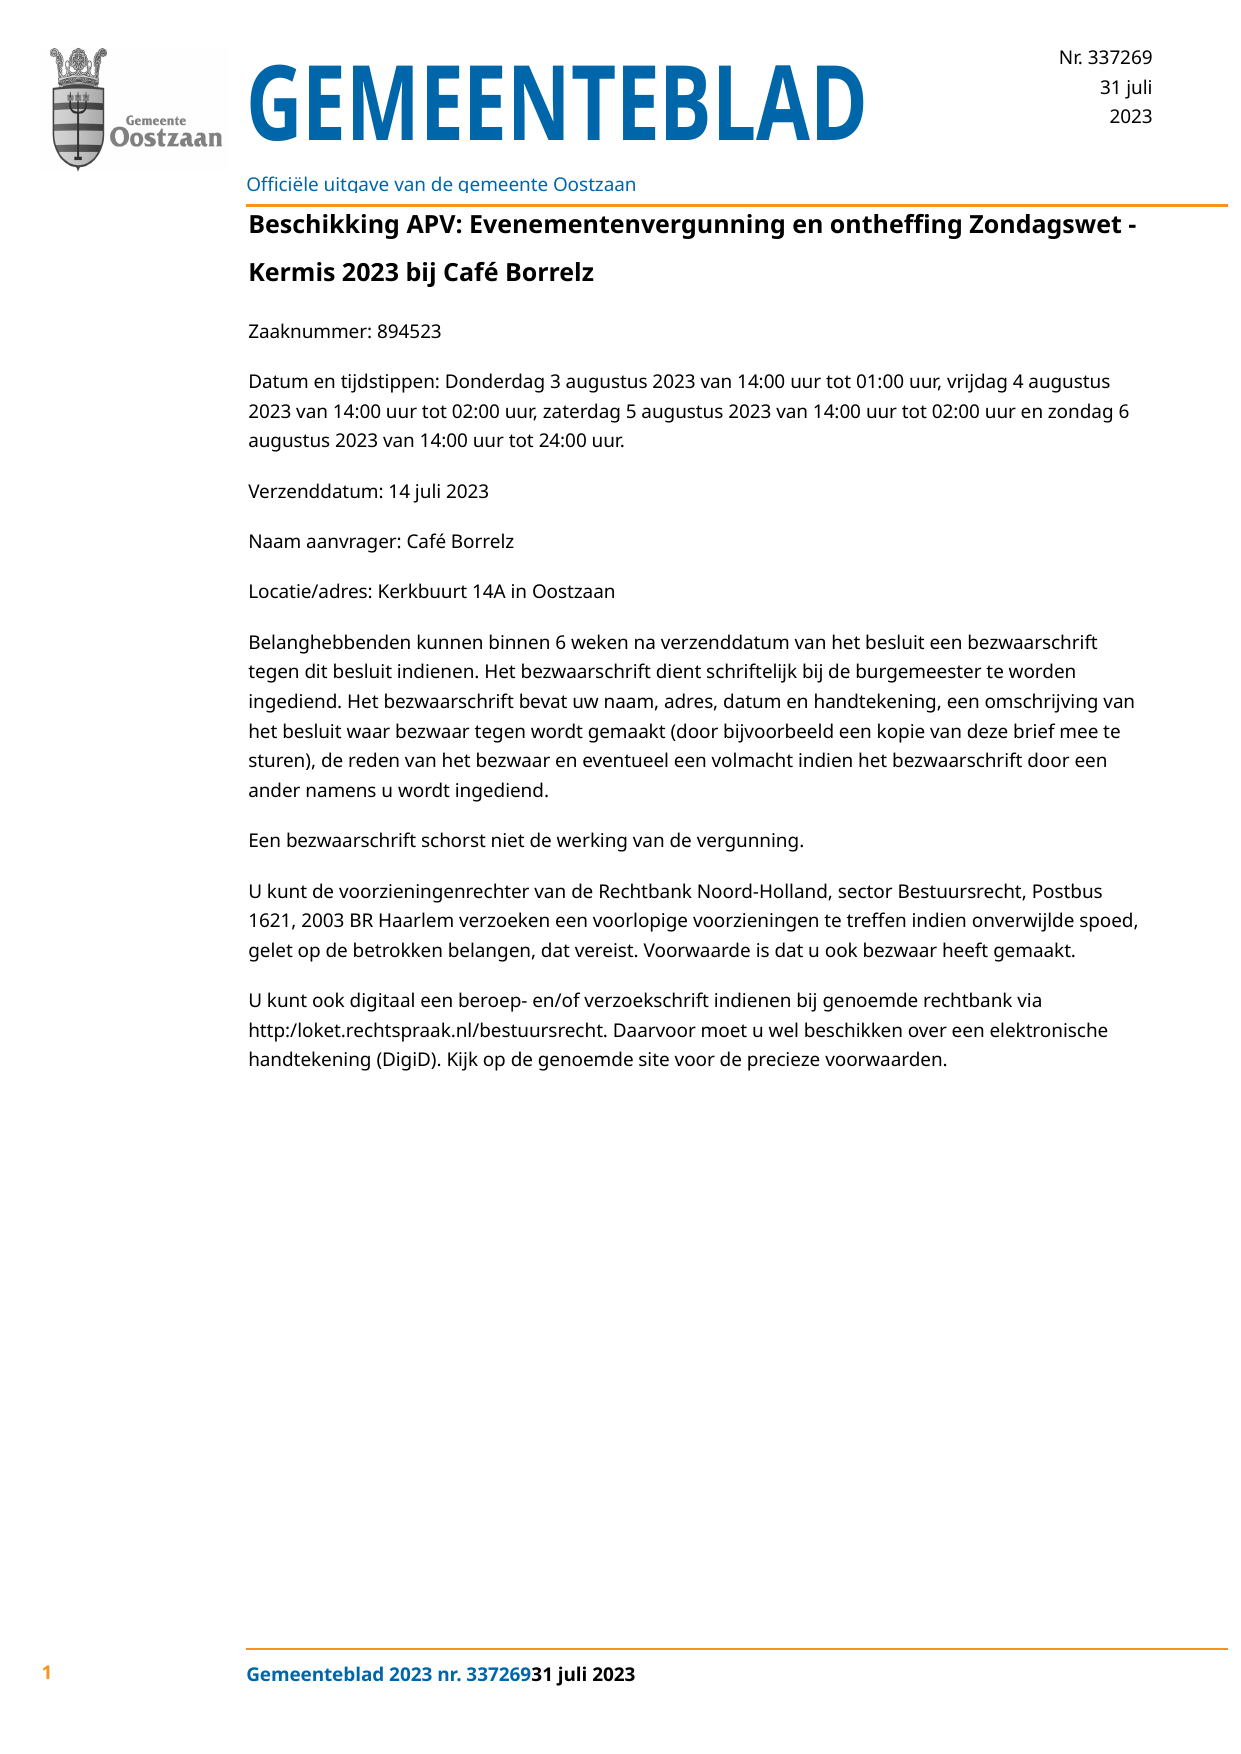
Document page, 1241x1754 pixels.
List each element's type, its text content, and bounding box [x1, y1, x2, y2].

text U kunt ook digitaal een beroep- en/of verzoekschrift indienen bij genoemde rechtbank via http:/loket.rechtspraak.nl/bestuursrecht. Daarvoor moet u wel beschikken over een elektronische handtekening (DigiD). Kijk op de genoemde site voor de precieze voorwaarden. [248, 987, 1152, 1072]
picture [41, 47, 231, 172]
text Datum en tijdstippen: Donderdag 3 augustus 2023 van 14:00 uur tot 01:00 uur, vrijdag 4 augustus 2023 van 14:00 uur tot 02:00 uur, zaterdag 5 augustus 2023 van 14:00 uur tot 02:00 uur en zondag 6 augustus 2023 van 14:00 uur tot 24:00 uur. [248, 368, 1152, 453]
text Zaaknummer: 894523 [248, 318, 1152, 344]
text Een bezwaarschrift schorst niet de werking van de vergunning. [248, 827, 1152, 853]
text Belanghebbenden kunnen binnen 6 weken na verzenddatum van het besluit een bezwaarschrift tegen dit besluit indienen. Het bezwaarschrift dient schriftelijk bij de burgemeester te worden ingediend. Het bezwaarschrift bevat uw naam, adres, datum en handtekening, een omschrijving van het besluit waar bezwaar tegen wordt gemaakt (door bijvoorbeeld een kopie van deze brief mee te sturen), de reden van het bezwaar en eventueel een volmacht indien het bezwaarschrift door een ander namens u wordt ingediend. [248, 629, 1152, 803]
text Naam aanvrager: Café Borrelz [248, 528, 1152, 554]
text Verzenddatum: 14 juli 2023 [248, 478, 1152, 504]
text Locatie/adres: Kerkbuurt 14A in Oostzaan [248, 579, 1152, 604]
text U kunt de voorzieningenrechter van de Rechtbank Noord-Holland, sector Bestuursrecht, Postbus 1621, 2003 BR Haarlem verzoeken een voorlopige voorzieningen te treffen indien onverwijlde spoed, gelet op de betrokken belangen, dat vereist. Voorwaarde is dat u ook bezwaar heeft gemaakt. [248, 878, 1152, 963]
text Beschikking APV: Evenementenvergunning en ontheffing Zondagswet - Kermis 2023 bij Café Borrelz [248, 207, 1152, 288]
